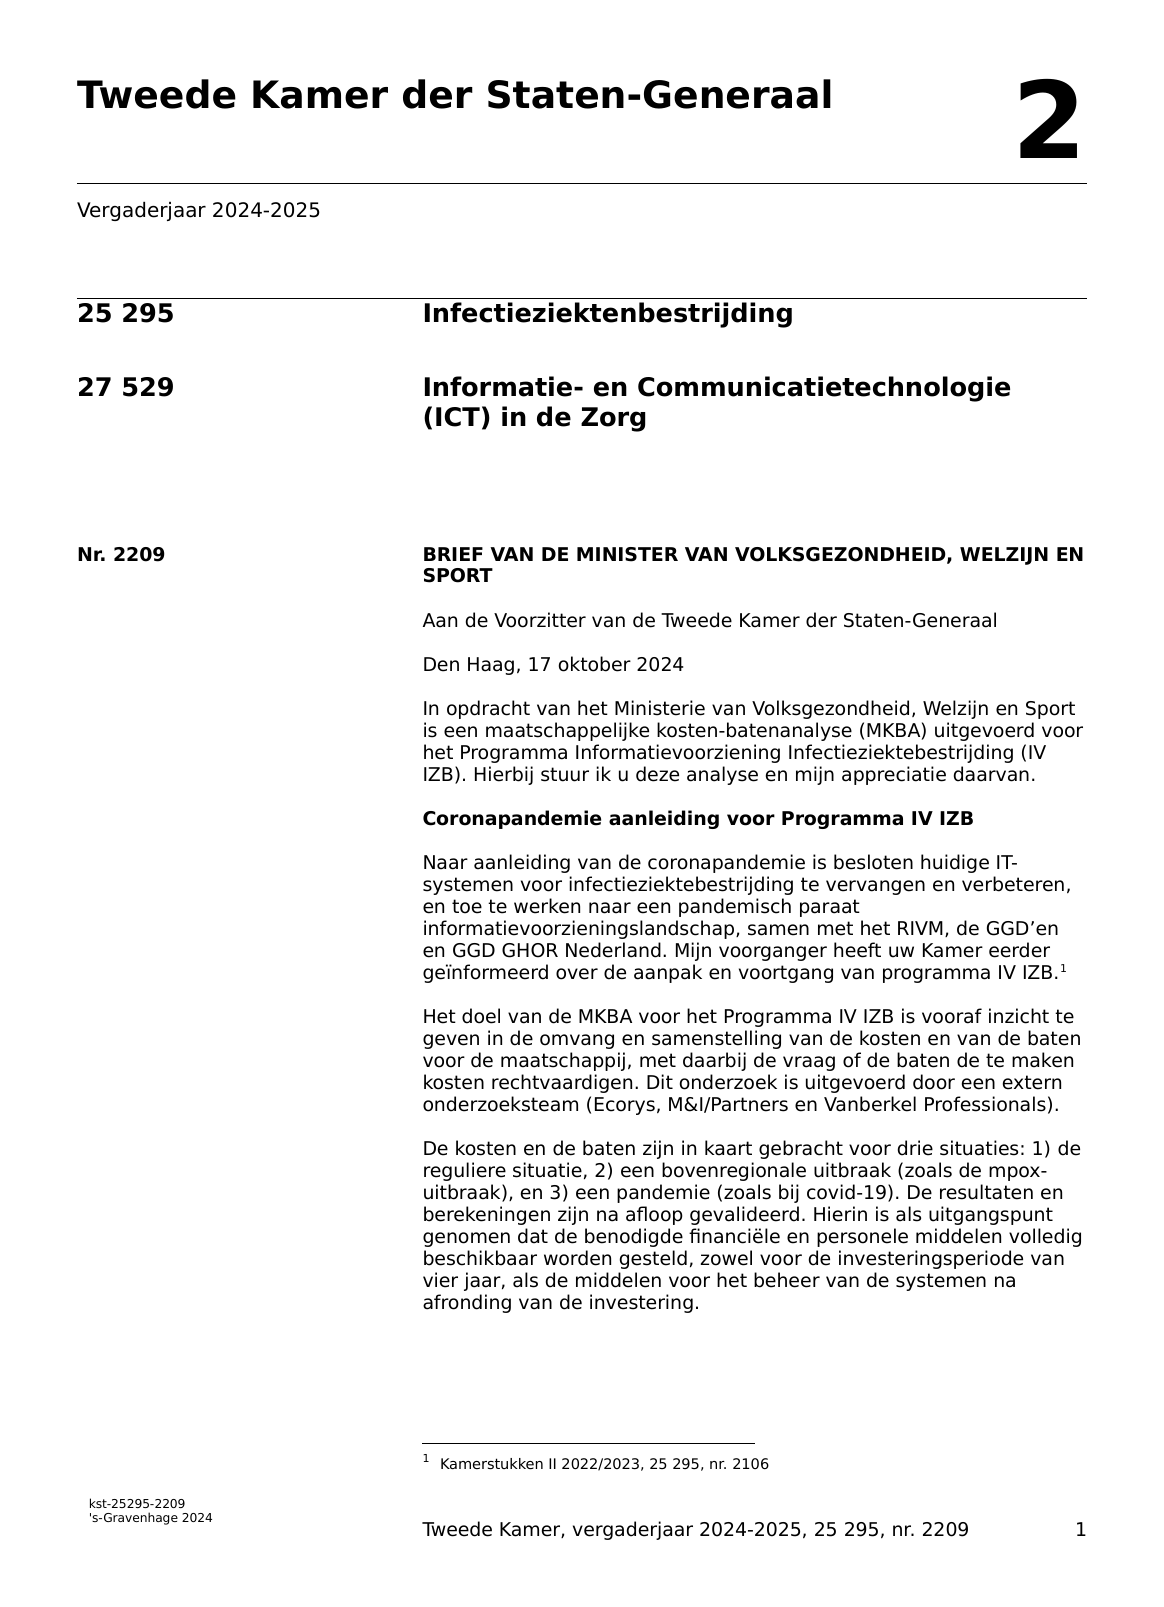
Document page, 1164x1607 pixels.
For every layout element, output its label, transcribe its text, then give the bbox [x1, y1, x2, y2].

subtitle Coronapandemie aanleiding voor Programma IV IZB [422, 808, 1087, 830]
text Het doel van de MKBA voor het Programma IV IZB is vooraf inzicht te geven in de omvang en samenstelling van de kosten en van de baten voor de maatschappij, met daarbij de vraag of de baten de te maken kosten rechtvaardigen. Dit onderzoek is uitgevoerd door een extern onderzoeksteam (Ecorys, M&I/Partners en Vanberkel Professionals). [422, 1006, 1087, 1116]
text Aan de Voorzitter van de Tweede Kamer der Staten-Generaal [422, 609, 1087, 632]
table_header 2 [886, 59, 1087, 183]
table_header Tweede Kamer der Staten-Generaal [77, 59, 886, 183]
subtitle 27 529 Informatie- en Communicatietechnologie (ICT) in de Zorg [77, 373, 1087, 432]
text Den Haag, 17 oktober 2024 [422, 654, 1087, 676]
text 's-Gravenhage 2024 [88, 1511, 323, 1525]
table_cell Vergaderjaar 2024-2025 [77, 184, 1087, 298]
subtitle Nr. 2209 BRIEF VAN DE MINISTER VAN VOLKSGEZONDHEID, WELZIJN EN SPORT [77, 543, 1087, 587]
text Naar aanleiding van de coronapandemie is besloten huidige IT-systemen voor infectieziektebestrijding te vervangen en verbeteren, en toe te werken naar een pandemisch paraat informatievoorzieningslandschap, samen met het RIVM, de GGD’en en GGD GHOR Nederland. Mijn voorganger heeft uw Kamer eerder geïnformeerd over de aanpak en voortgang van programma IV IZB. [422, 852, 1087, 984]
text In opdracht van het Ministerie van Volksgezondheid, Welzijn en Sport is een maatschappelijke kosten-batenanalyse (MKBA) uitgevoerd voor het Programma Informatievoorziening Infectieziektebestrijding (IV IZB). Hierbij stuur ik u deze analyse en mijn appreciatie daarvan. [422, 698, 1087, 786]
text kst-25295-2209 [88, 1497, 323, 1511]
subtitle 25 295 Infectieziektenbestrijding [77, 299, 1087, 329]
text De kosten en de baten zijn in kaart gebracht voor drie situaties: 1) de reguliere situatie, 2) een bovenregionale uitbraak (zoals de mpox-uitbraak), en 3) een pandemie (zoals bij covid-19). De resultaten en berekeningen zijn na afloop gevalideerd. Hierin is als uitgangspunt genomen dat de benodigde financiële en personele middelen volledig beschikbaar worden gesteld, zowel voor de investeringsperiode van vier jaar, als de middelen voor het beheer van de systemen na afronding van de investering. [422, 1138, 1087, 1314]
text Kamerstukken II 2022/2023, 25 295, nr. 2106 [422, 1452, 1087, 1474]
